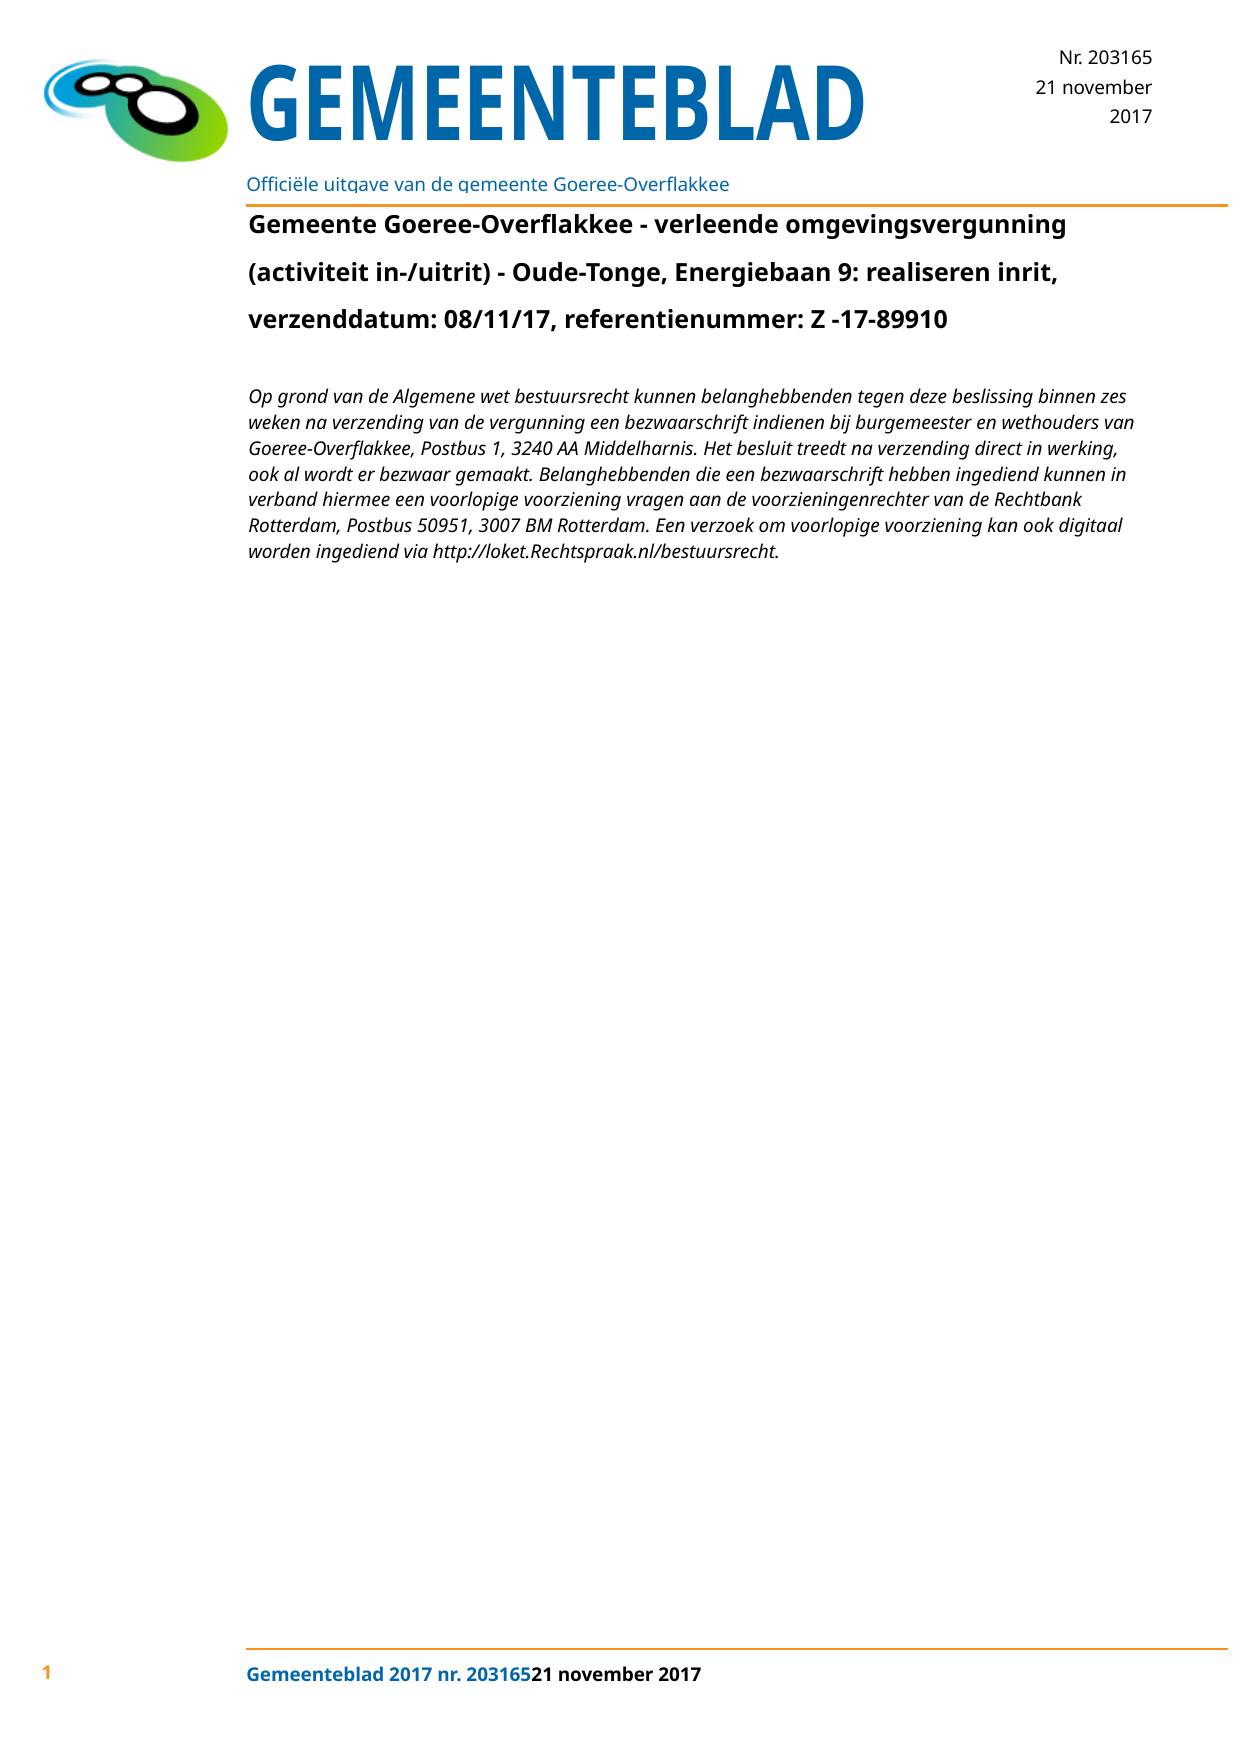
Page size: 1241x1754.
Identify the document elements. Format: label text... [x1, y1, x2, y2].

text Gemeente Goeree-Overflakkee - verleende omgevingsvergunning (activiteit in-/uitrit) - Oude-Tonge, Energiebaan 9: realiseren inrit, verzenddatum: 08/11/17, referentienummer: Z -17-89910 [248, 207, 1152, 336]
picture [41, 47, 231, 172]
text Op grond van de Algemene wet bestuursrecht kunnen belanghebbenden tegen deze beslissing binnen zes weken na verzending van de vergunning een bezwaarschrift indienen bij burgemeester en wethouders van Goeree-Overflakkee, Postbus 1, 3240 AA Middelharnis. Het besluit treedt na verzending direct in werking, ook al wordt er bezwaar gemaakt. Belanghebbenden die een bezwaarschrift hebben ingediend kunnen in verband hiermee een voorlopige voorziening vragen aan de voorzieningenrechter van de Rechtbank Rotterdam, Postbus 50951, 3007 BM Rotterdam. Een verzoek om voorlopige voorziening kan ook digitaal worden ingediend via http://loket.Rechtspraak.nl/bestuursrecht. [248, 384, 1152, 564]
